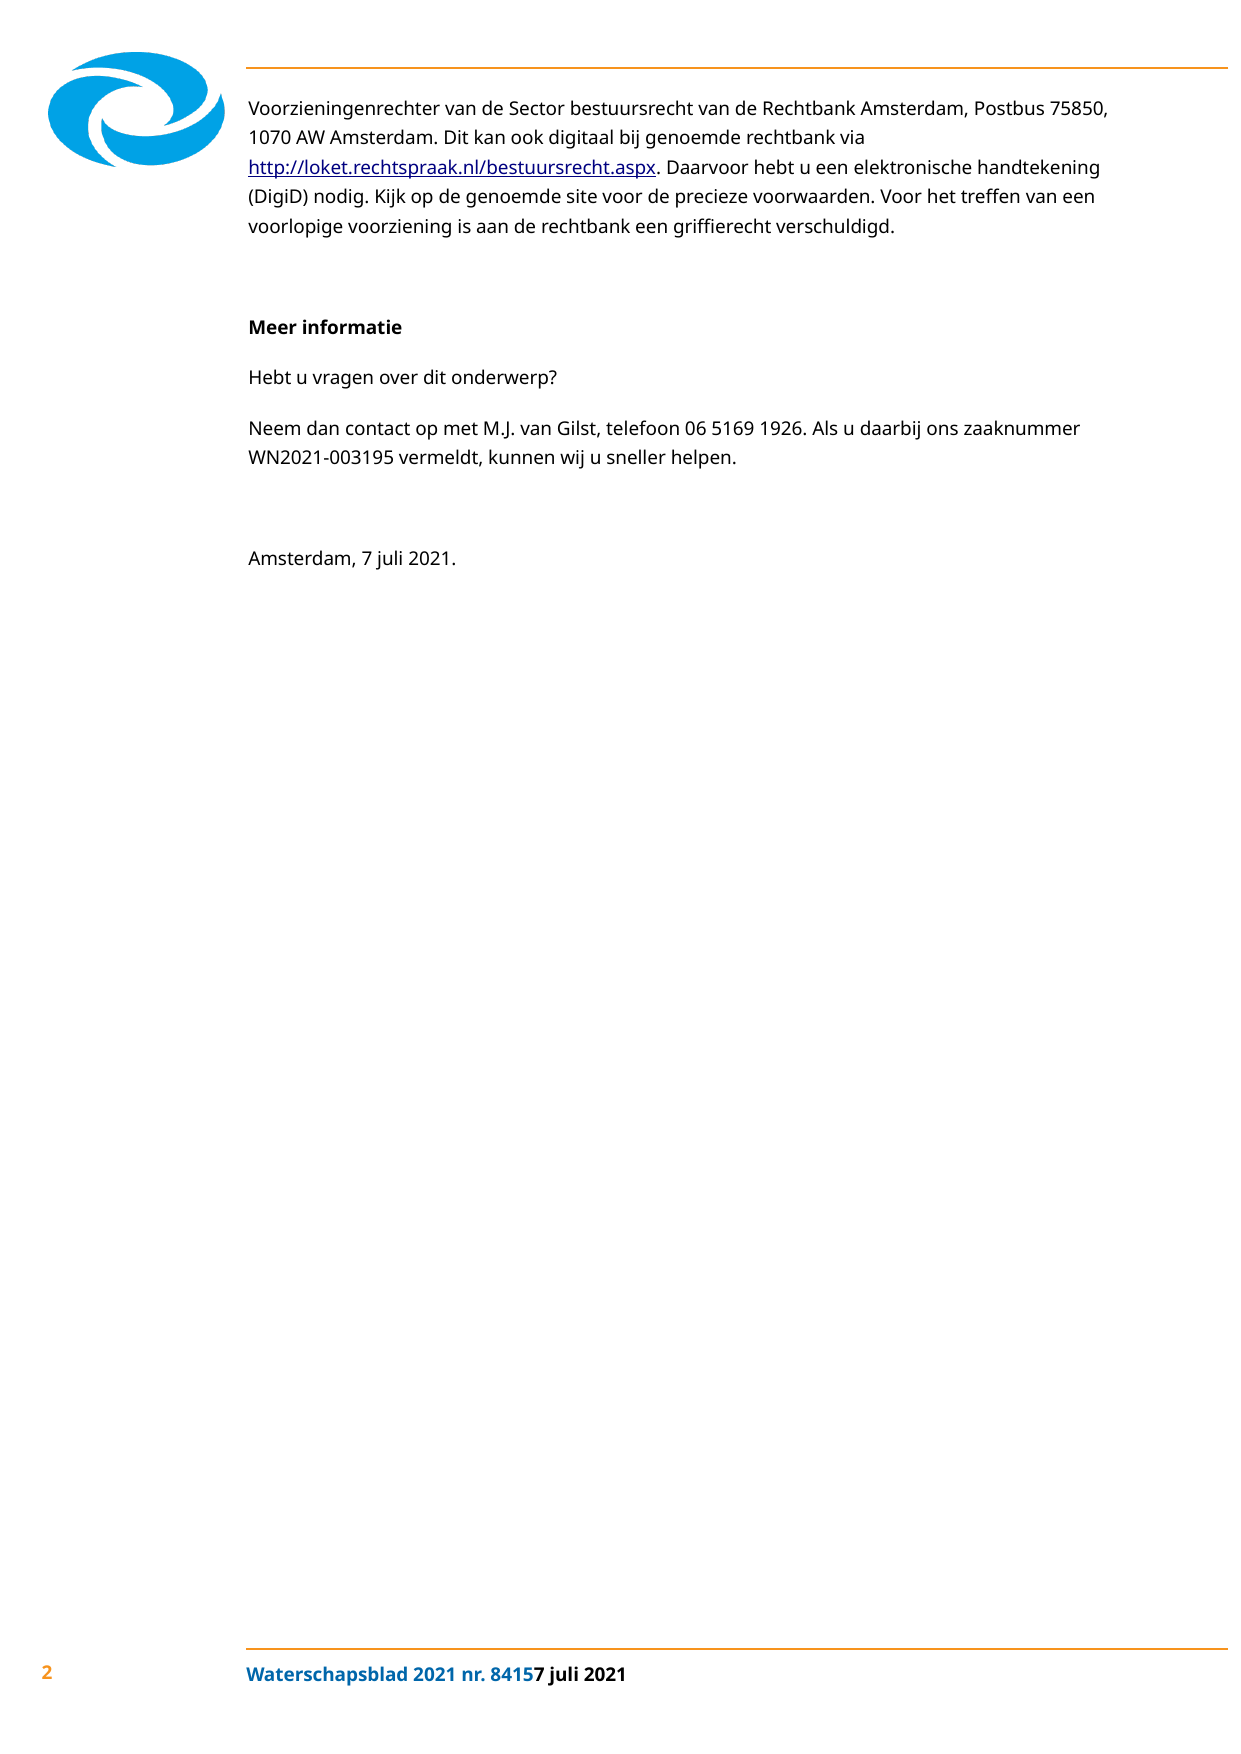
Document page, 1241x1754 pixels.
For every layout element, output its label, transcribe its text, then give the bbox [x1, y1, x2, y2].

text Hebt u vragen over dit onderwerp? [248, 364, 1152, 390]
text Meer informatie [248, 314, 1152, 340]
text Neem dan contact op met M.J. van Gilst, telefoon 06 5169 1926. Als u daarbij ons zaaknummer WN2021-003195 vermeldt, kunnen wij u sneller helpen. [248, 415, 1152, 470]
picture [41, 47, 231, 172]
text Amsterdam, 7 juli 2021. [248, 545, 1152, 571]
text Voorzieningenrechter van de Sector bestuursrecht van de Rechtbank Amsterdam, Postbus 75850, 1070 AW Amsterdam. Dit kan ook digitaal bij genoemde rechtbank via http://loket.rechtspraak.nl/bestuursrecht.aspx. Daarvoor hebt u een elektronische handtekening (DigiD) nodig. Kijk op de genoemde site voor de precieze voorwaarden. Voor het treffen van een voorlopige voorziening is aan de rechtbank een griffierecht verschuldigd. [248, 95, 1152, 239]
